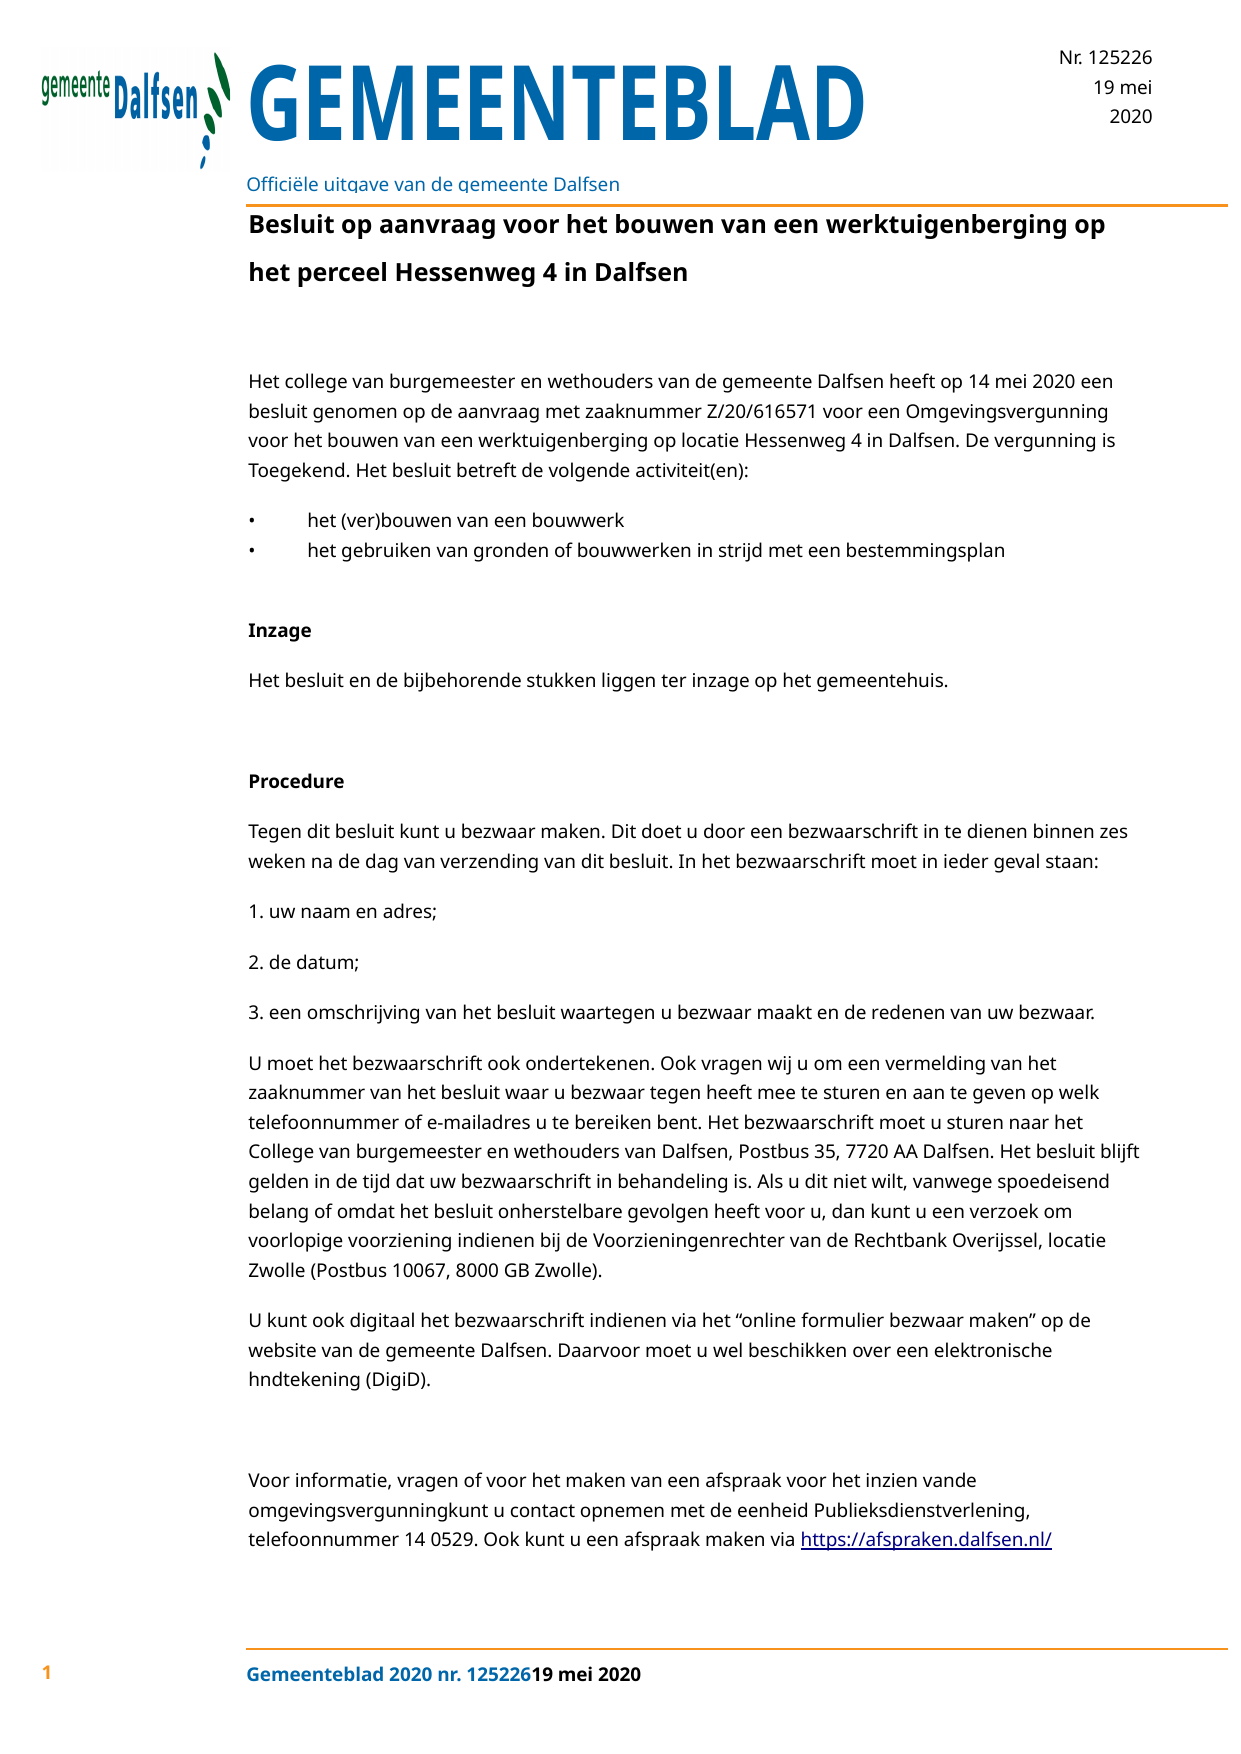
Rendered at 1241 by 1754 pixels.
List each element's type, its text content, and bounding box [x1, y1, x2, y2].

text 2. de datum; [248, 949, 1152, 975]
text Het besluit en de bijbehorende stukken liggen ter inzage op het gemeentehuis. [248, 667, 1152, 693]
list het (ver)bouwen van een bouwwerk [248, 507, 1152, 533]
picture [41, 47, 231, 172]
text Tegen dit besluit kunt u bezwaar maken. Dit doet u door een bezwaarschrift in te dienen binnen zes weken na de dag van verzending van dit besluit. In het bezwaarschrift moet in ieder geval staan: [248, 819, 1152, 874]
text 1. uw naam en adres; [248, 899, 1152, 924]
list het gebruiken van gronden of bouwwerken in strijd met een bestemmingsplan [248, 537, 1152, 563]
text Voor informatie, vragen of voor het maken van een afspraak voor het inzien vande omgevingsvergunningkunt u contact opnemen met de eenheid Publieksdienstverlening, telefoonnummer 14 0529. Ook kunt u een afspraak maken via https://afspraken.dalfsen.nl/ [248, 1467, 1152, 1552]
text U kunt ook digitaal het bezwaarschrift indienen via het “online formulier bezwaar maken” op de website van de gemeente Dalfsen. Daarvoor moet u wel beschikken over een elektronische hndtekening (DigiD). [248, 1307, 1152, 1392]
text Procedure [248, 768, 1152, 794]
text Het college van burgemeester en wethouders van de gemeente Dalfsen heeft op 14 mei 2020 een besluit genomen op de aanvraag met zaaknummer Z/20/616571 voor een Omgevingsvergunning voor het bouwen van een werktuigenberging op locatie Hessenweg 4 in Dalfsen. De vergunning is Toegekend. Het besluit betreft de volgende activiteit(en): [248, 368, 1152, 483]
text Inzage [248, 617, 1152, 643]
text 3. een omschrijving van het besluit waartegen u bezwaar maakt en de redenen van uw bezwaar. [248, 999, 1152, 1025]
text Besluit op aanvraag voor het bouwen van een werktuigenberging op het perceel Hessenweg 4 in Dalfsen [248, 207, 1152, 288]
text U moet het bezwaarschrift ook ondertekenen. Ook vragen wij u om een vermelding van het zaaknummer van het besluit waar u bezwaar tegen heeft mee te sturen en aan te geven op welk telefoonnummer of e-mailadres u te bereiken bent. Het bezwaarschrift moet u sturen naar het College van burgemeester en wethouders van Dalfsen, Postbus 35, 7720 AA Dalfsen. Het besluit blijft gelden in de tijd dat uw bezwaarschrift in behandeling is. Als u dit niet wilt, vanwege spoedeisend belang of omdat het besluit onherstelbare gevolgen heeft voor u, dan kunt u een verzoek om voorlopige voorziening indienen bij de Voorzieningenrechter van de Rechtbank Overijssel, locatie Zwolle (Postbus 10067, 8000 GB Zwolle). [248, 1050, 1152, 1283]
